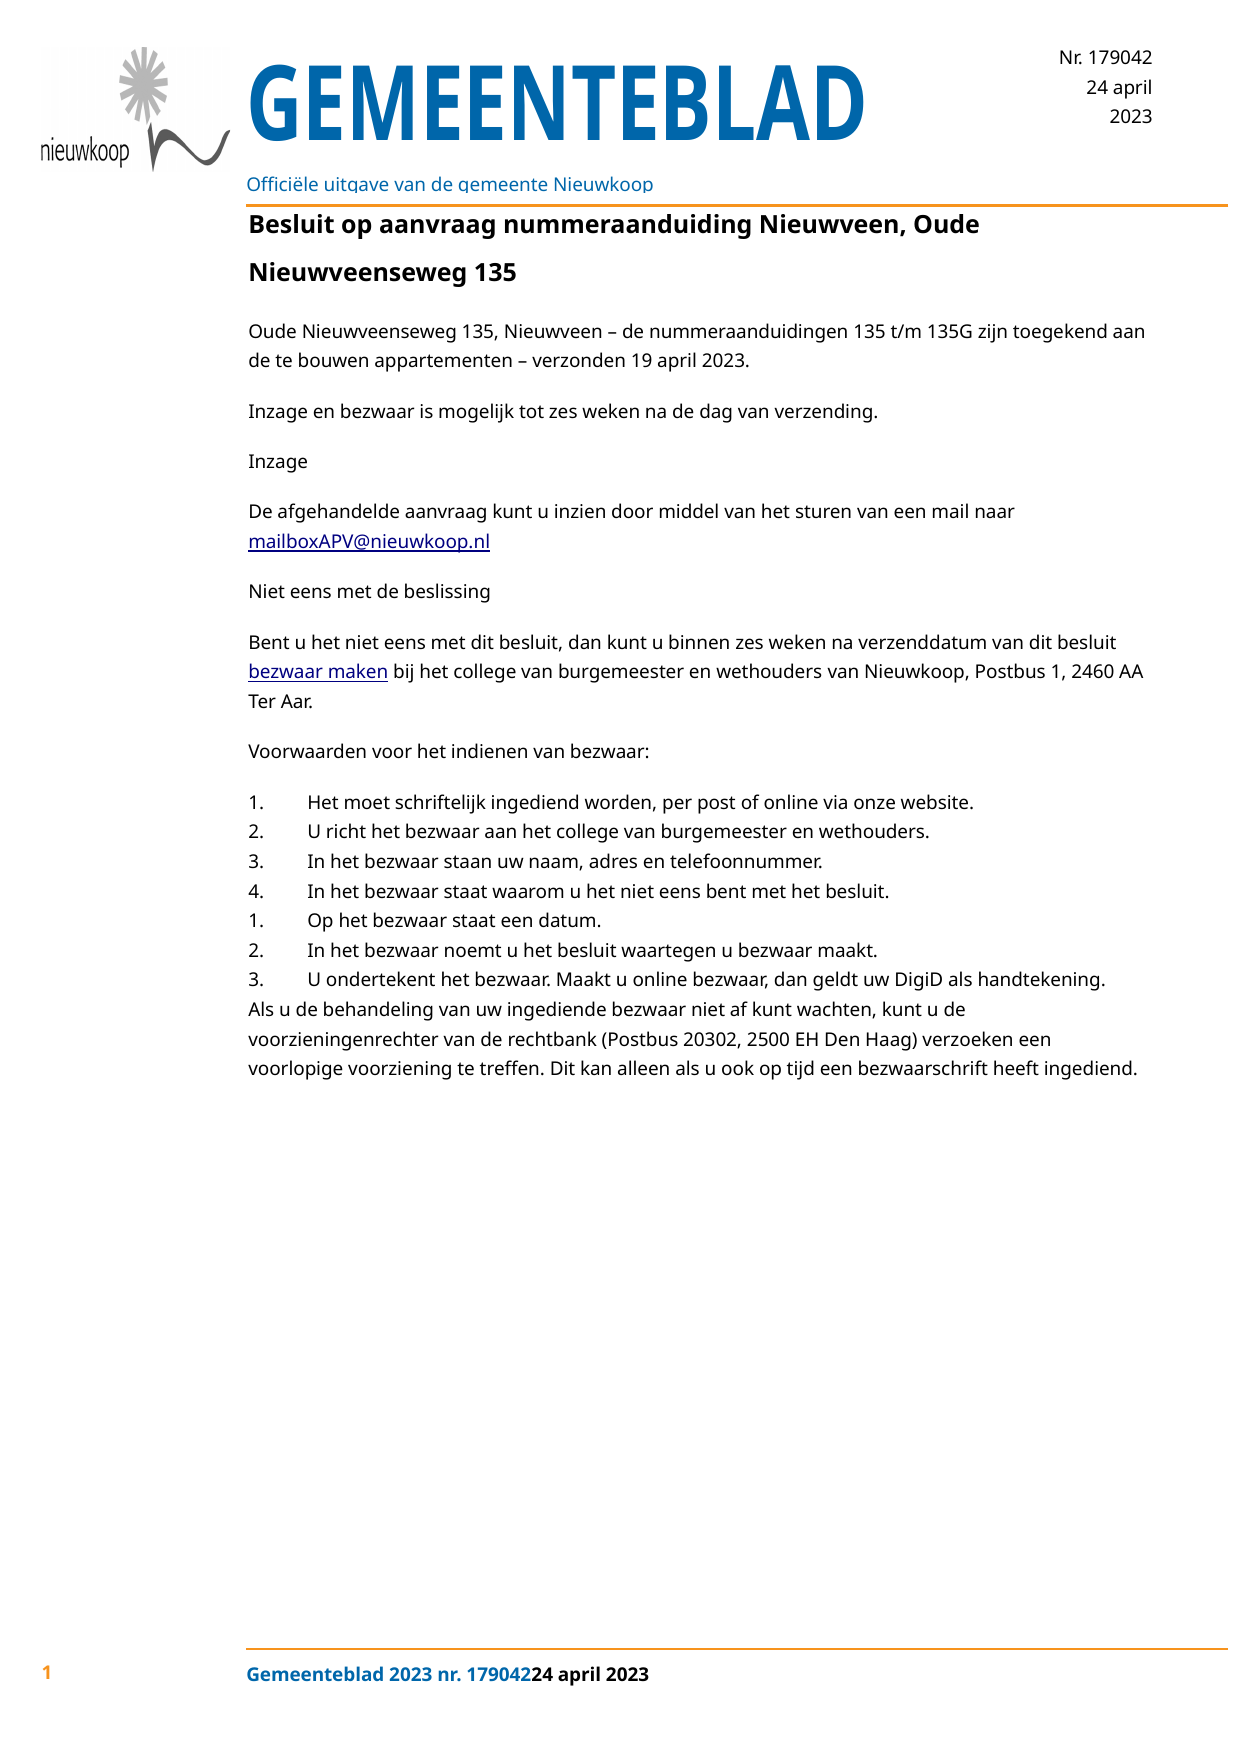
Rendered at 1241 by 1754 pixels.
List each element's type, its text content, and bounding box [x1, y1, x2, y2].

picture [41, 47, 231, 172]
text Bent u het niet eens met dit besluit, dan kunt u binnen zes weken na verzenddatum van dit besluit bezwaar maken bij het college van burgemeester en wethouders van Nieuwkoop, Postbus 1, 2460 AA Ter Aar. [248, 629, 1152, 714]
text Besluit op aanvraag nummeraanduiding Nieuwveen, Oude Nieuwveenseweg 135 [248, 207, 1152, 288]
list Op het bezwaar staat een datum. [248, 907, 1152, 933]
text De afgehandelde aanvraag kunt u inzien door middel van het sturen van een mail naar mailboxAPV@nieuwkoop.nl [248, 499, 1152, 554]
list In het bezwaar noemt u het besluit waartegen u bezwaar maakt. [248, 937, 1152, 963]
list In het bezwaar staan uw naam, adres en telefoonnummer. [248, 848, 1152, 874]
text Voorwaarden voor het indienen van bezwaar: [248, 739, 1152, 764]
text Oude Nieuwveenseweg 135, Nieuwveen – de nummeraanduidingen 135 t/m 135G zijn toegekend aan de te bouwen appartementen – verzonden 19 april 2023. [248, 318, 1152, 373]
list Het moet schriftelijk ingediend worden, per post of online via onze website. [248, 789, 1152, 815]
list U ondertekent het bezwaar. Maakt u online bezwaar, dan geldt uw DigiD als handtekening. [248, 967, 1152, 992]
text Inzage en bezwaar is mogelijk tot zes weken na de dag van verzending. [248, 398, 1152, 424]
list U richt het bezwaar aan het college van burgemeester en wethouders. [248, 819, 1152, 844]
text Niet eens met de beslissing [248, 579, 1152, 604]
list In het bezwaar staat waarom u het niet eens bent met het besluit. [248, 878, 1152, 904]
text Inzage [248, 448, 1152, 474]
text Als u de behandeling van uw ingediende bezwaar niet af kunt wachten, kunt u de voorzieningenrechter van de rechtbank (Postbus 20302, 2500 EH Den Haag) verzoeken een voorlopige voorziening te treffen. Dit kan alleen als u ook op tijd een bezwaarschrift heeft ingediend. [248, 996, 1152, 1081]
